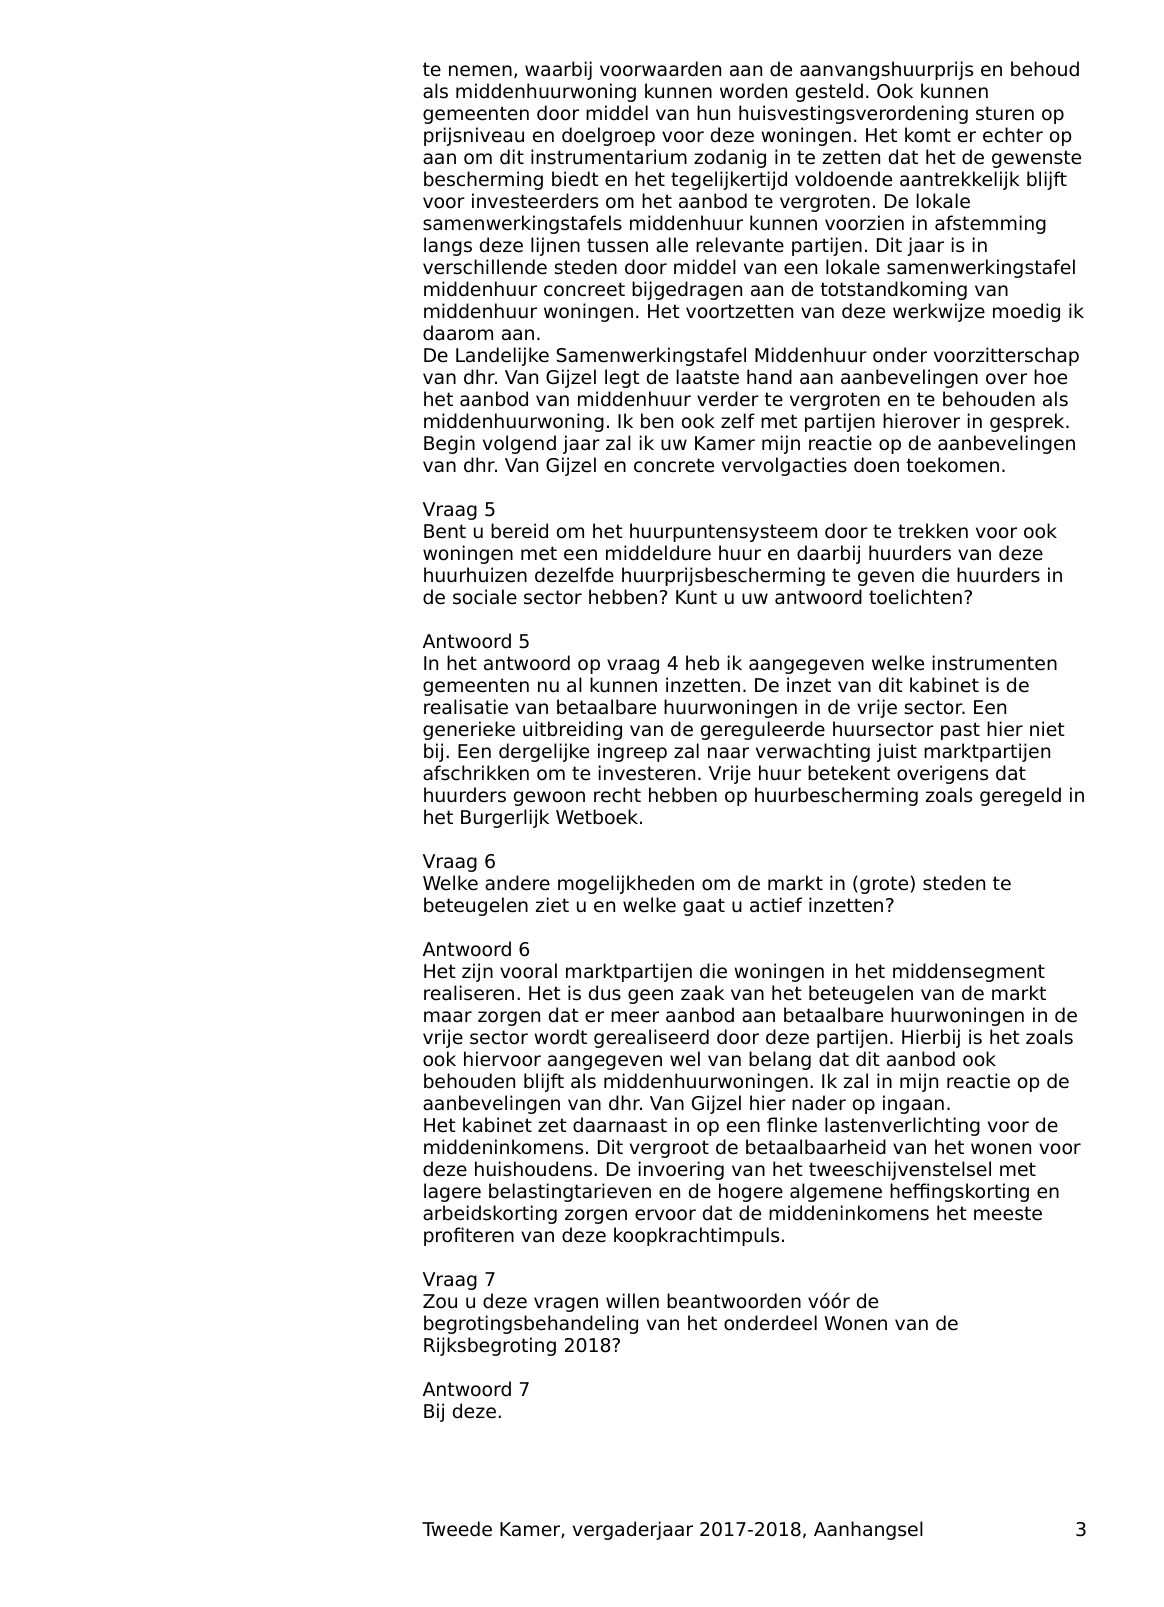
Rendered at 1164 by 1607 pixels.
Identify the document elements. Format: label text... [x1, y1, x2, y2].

text Het zijn vooral marktpartijen die woningen in het middensegment realiseren. Het is dus geen zaak van het beteugelen van de markt maar zorgen dat er meer aanbod aan betaalbare huurwoningen in de vrije sector wordt gerealiseerd door deze partijen. Hierbij is het zoals ook hiervoor aangegeven wel van belang dat dit aanbod ook behouden blijft als middenhuurwoningen. Ik zal in mijn reactie op de aanbevelingen van dhr. Van Gijzel hier nader op ingaan. [422, 961, 1087, 1115]
text Antwoord 6 [422, 939, 1087, 961]
text Antwoord 7 [422, 1379, 1087, 1401]
text Antwoord 5 [422, 631, 1087, 653]
text Zou u deze vragen willen beantwoorden vóór de begrotingsbehandeling van het onderdeel Wonen van de Rijksbegroting 2018? [422, 1291, 1087, 1357]
text De Landelijke Samenwerkingstafel Middenhuur onder voorzitterschap van dhr. Van Gijzel legt de laatste hand aan aanbevelingen over hoe het aanbod van middenhuur verder te vergroten en te behouden als middenhuurwoning. Ik ben ook zelf met partijen hierover in gesprek. Begin volgend jaar zal ik uw Kamer mijn reactie op de aanbevelingen van dhr. Van Gijzel en concrete vervolgacties doen toekomen. [422, 345, 1087, 477]
text Vraag 7 [422, 1269, 1087, 1291]
text Vraag 5 [422, 499, 1087, 521]
text Bij deze. [422, 1401, 1087, 1423]
text Het kabinet zet daarnaast in op een flinke lastenverlichting voor de middeninkomens. Dit vergroot de betaalbaarheid van het wonen voor deze huishoudens. De invoering van het tweeschijvenstelsel met lagere belastingtarieven en de hogere algemene heffingskorting en arbeidskorting zorgen ervoor dat de middeninkomens het meeste profiteren van deze koopkrachtimpuls. [422, 1115, 1087, 1247]
text te nemen, waarbij voorwaarden aan de aanvangshuurprijs en behoud als middenhuurwoning kunnen worden gesteld. Ook kunnen gemeenten door middel van hun huisvestingsverordening sturen op prijsniveau en doelgroep voor deze woningen. Het komt er echter op aan om dit instrumentarium zodanig in te zetten dat het de gewenste bescherming biedt en het tegelijkertijd voldoende aantrekkelijk blijft voor investeerders om het aanbod te vergroten. De lokale samenwerkingstafels middenhuur kunnen voorzien in afstemming langs deze lijnen tussen alle relevante partijen. Dit jaar is in verschillende steden door middel van een lokale samenwerkingstafel middenhuur concreet bijgedragen aan de totstandkoming van middenhuur woningen. Het voortzetten van deze werkwijze moedig ik daarom aan. [422, 59, 1087, 345]
text Vraag 6 [422, 851, 1087, 873]
text In het antwoord op vraag 4 heb ik aangegeven welke instrumenten gemeenten nu al kunnen inzetten. De inzet van dit kabinet is de realisatie van betaalbare huurwoningen in de vrije sector. Een generieke uitbreiding van de gereguleerde huursector past hier niet bij. Een dergelijke ingreep zal naar verwachting juist marktpartijen afschrikken om te investeren. Vrije huur betekent overigens dat huurders gewoon recht hebben op huurbescherming zoals geregeld in het Burgerlijk Wetboek. [422, 653, 1087, 829]
text Welke andere mogelijkheden om de markt in (grote) steden te beteugelen ziet u en welke gaat u actief inzetten? [422, 873, 1087, 917]
text Bent u bereid om het huurpuntensysteem door te trekken voor ook woningen met een middeldure huur en daarbij huurders van deze huurhuizen dezelfde huurprijsbescherming te geven die huurders in de sociale sector hebben? Kunt u uw antwoord toelichten? [422, 521, 1087, 609]
